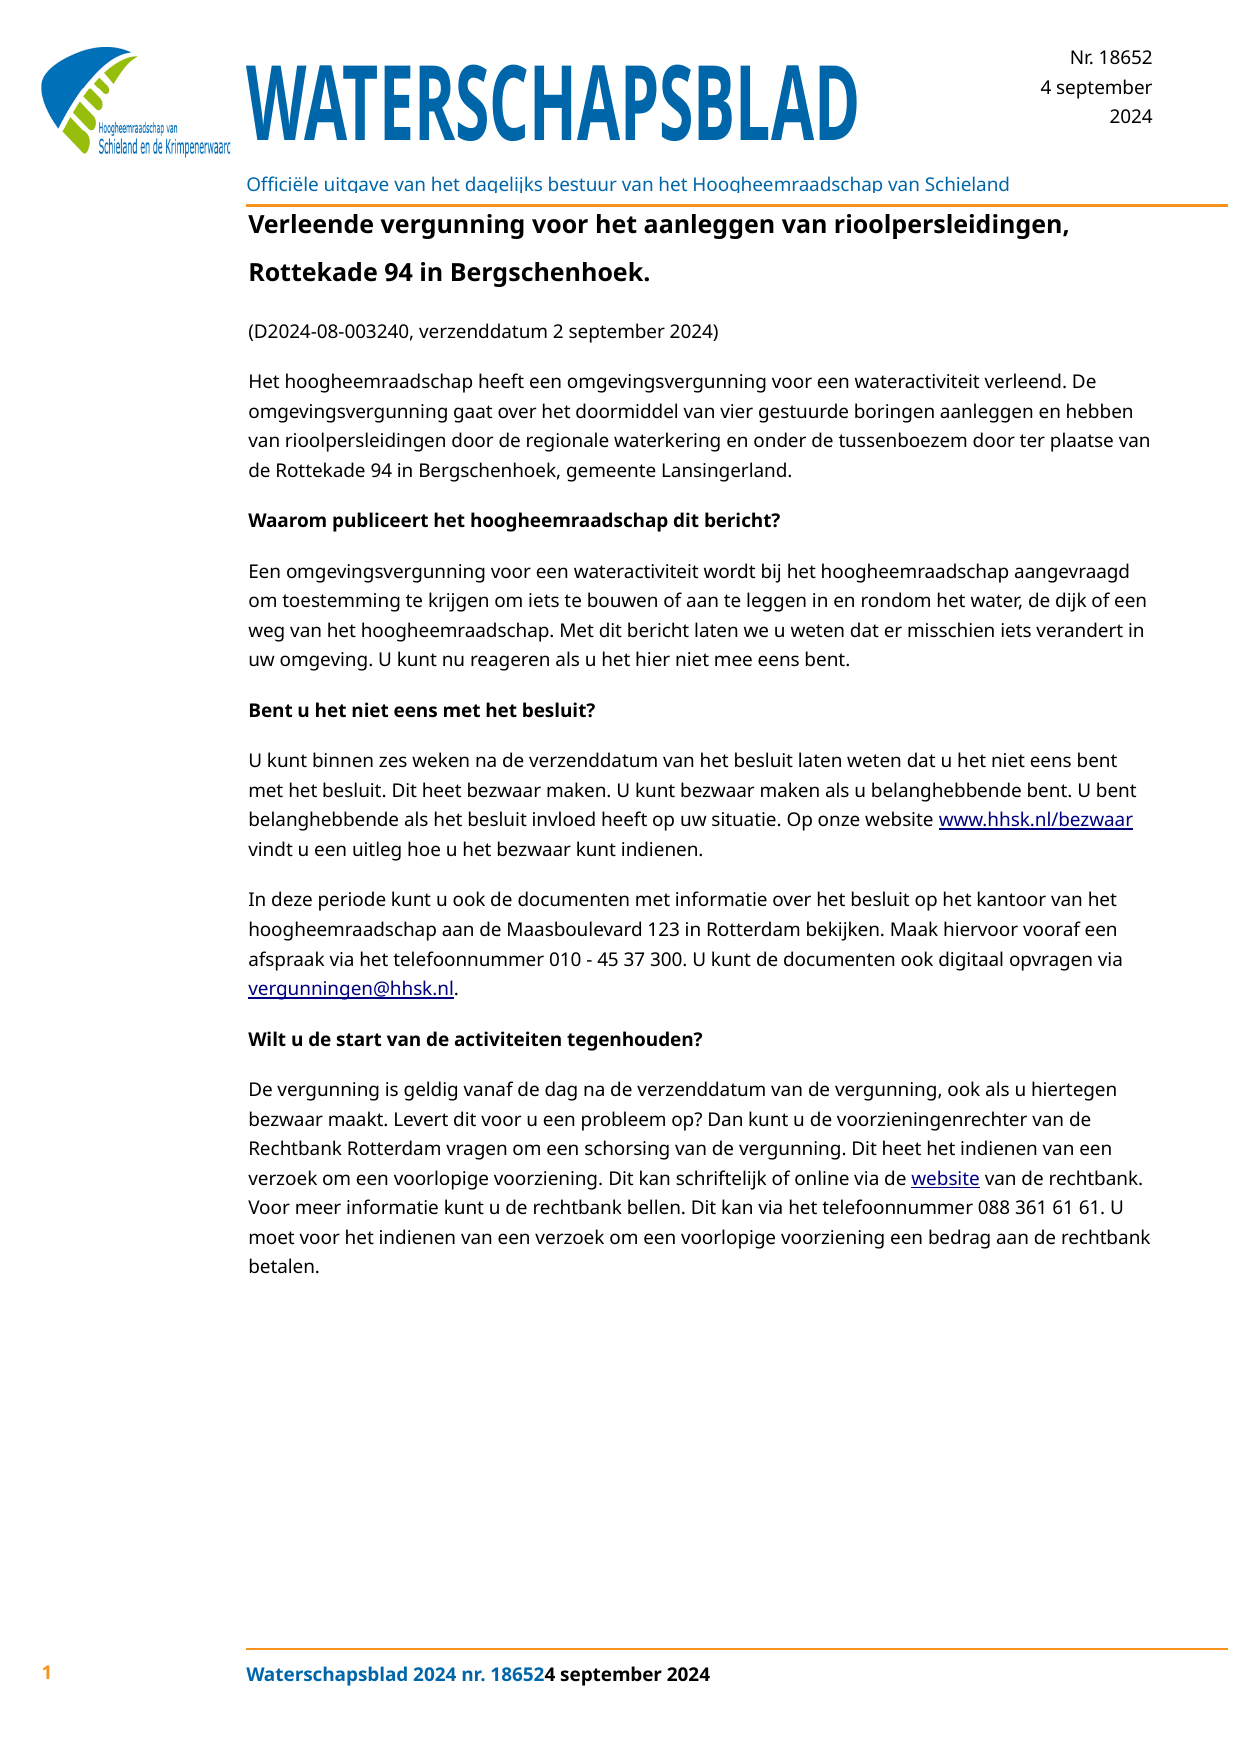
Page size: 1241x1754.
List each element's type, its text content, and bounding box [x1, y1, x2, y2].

text Het hoogheemraadschap heeft een omgevingsvergunning voor een wateractiviteit verleend. De omgevingsvergunning gaat over het doormiddel van vier gestuurde boringen aanleggen en hebben van rioolpersleidingen door de regionale waterkering en onder de tussenboezem door ter plaatse van de Rottekade 94 in Bergschenhoek, gemeente Lansingerland. [248, 368, 1152, 483]
text Verleende vergunning voor het aanleggen van rioolpersleidingen, Rottekade 94 in Bergschenhoek. [248, 207, 1152, 288]
text Wilt u de start van de activiteiten tegenhouden? [248, 1026, 1152, 1052]
text In deze periode kunt u ook de documenten met informatie over het besluit op het kantoor van het hoogheemraadschap aan de Maasboulevard 123 in Rotterdam bekijken. Maak hiervoor vooraf een afspraak via het telefoonnummer 010 - 45 37 300. U kunt de documenten ook digitaal opvragen via vergunningen@hhsk.nl. [248, 887, 1152, 1001]
text Waarom publiceert het hoogheemraadschap dit bericht? [248, 507, 1152, 533]
text U kunt binnen zes weken na de verzenddatum van het besluit laten weten dat u het niet eens bent met het besluit. Dit heet bezwaar maken. U kunt bezwaar maken als u belanghebbende bent. U bent belanghebbende als het besluit invloed heeft op uw situatie. Op onze website www.hhsk.nl/bezwaar vindt u een uitleg hoe u het bezwaar kunt indienen. [248, 747, 1152, 862]
picture [41, 47, 231, 172]
text Een omgevingsvergunning voor een wateractiviteit wordt bij het hoogheemraadschap aangevraagd om toestemming te krijgen om iets te bouwen of aan te leggen in en rondom het water, de dijk of een weg van het hoogheemraadschap. Met dit bericht laten we u weten dat er misschien iets verandert in uw omgeving. U kunt nu reageren als u het hier niet mee eens bent. [248, 558, 1152, 672]
text Bent u het niet eens met het besluit? [248, 697, 1152, 723]
text De vergunning is geldig vanaf de dag na de verzenddatum van de vergunning, ook als u hiertegen bezwaar maakt. Levert dit voor u een probleem op? Dan kunt u de voorzieningenrechter van de Rechtbank Rotterdam vragen om een schorsing van de vergunning. Dit heet het indienen van een verzoek om een voorlopige voorziening. Dit kan schriftelijk of online via de website van de rechtbank. Voor meer informatie kunt u de rechtbank bellen. Dit kan via het telefoonnummer 088 361 61 61. U moet voor het indienen van een verzoek om een voorlopige voorziening een bedrag aan de rechtbank betalen. [248, 1076, 1152, 1279]
text (D2024-08-003240, verzenddatum 2 september 2024) [248, 318, 1152, 344]
